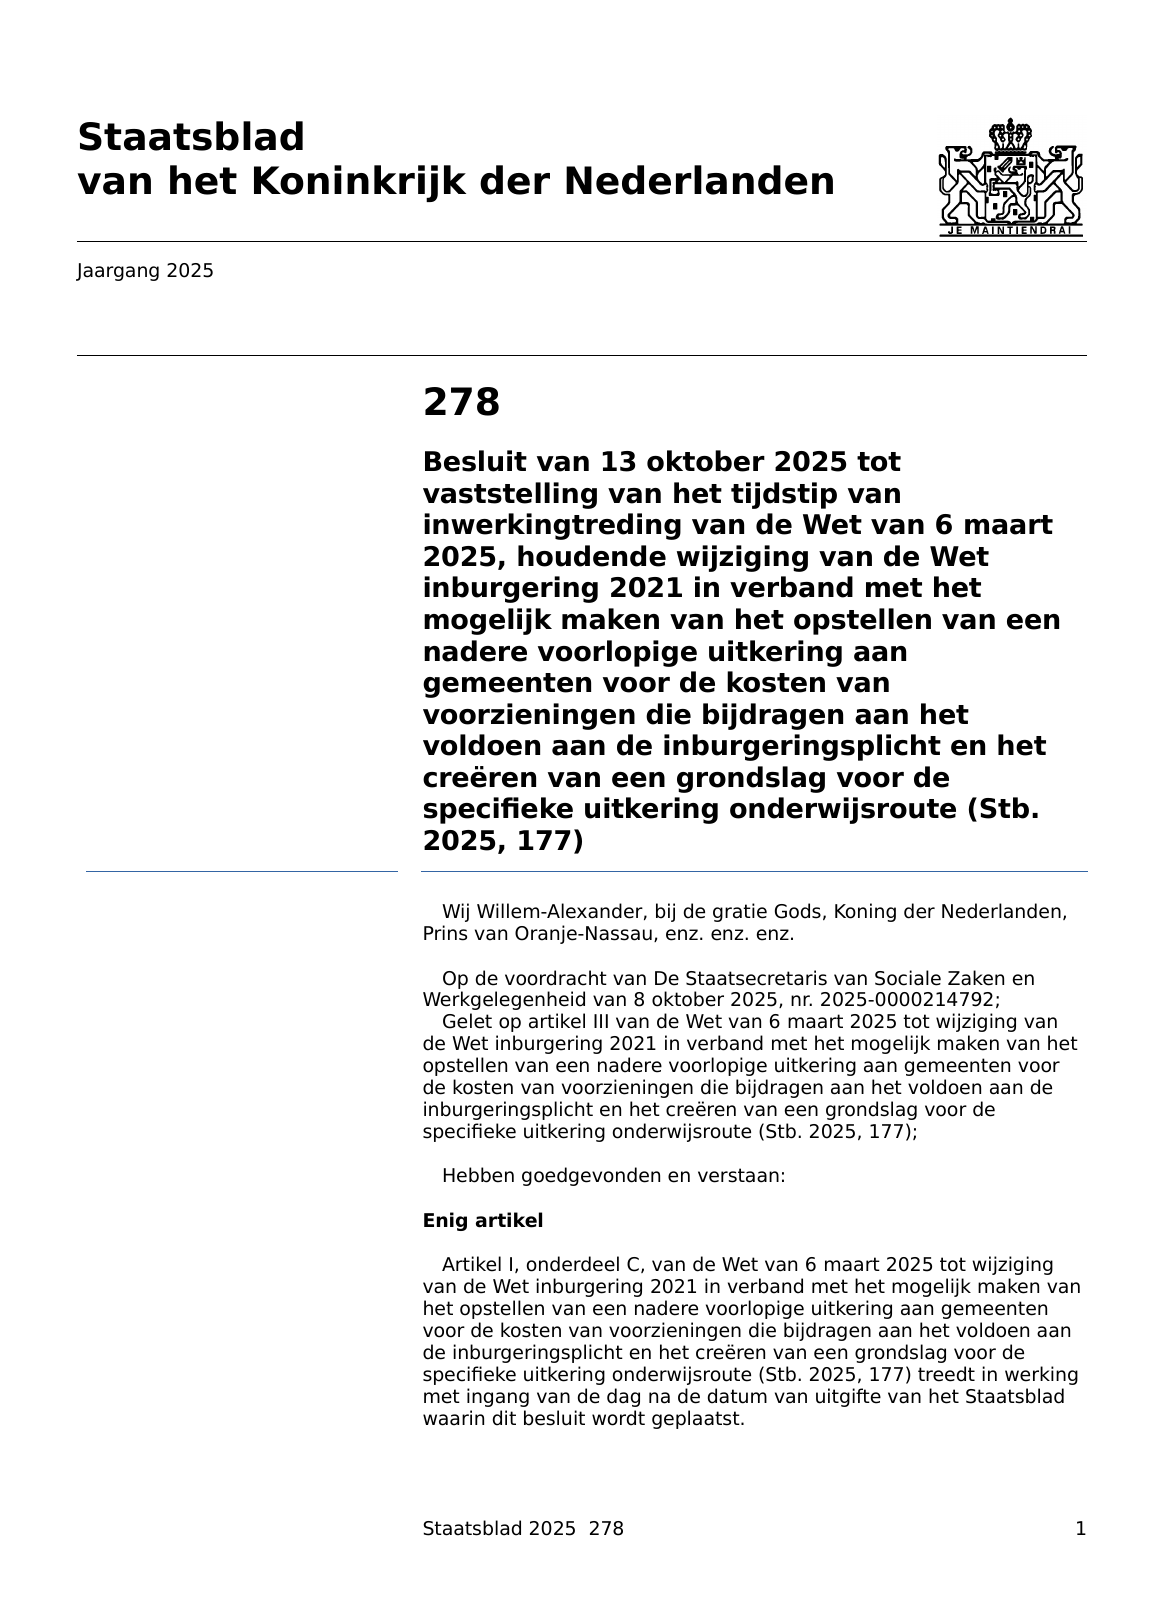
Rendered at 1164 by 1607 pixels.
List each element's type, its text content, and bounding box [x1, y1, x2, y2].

text Gelet op artikel III van de Wet van 6 maart 2025 tot wijziging van de Wet inburgering 2021 in verband met het mogelijk maken van het opstellen van een nadere voorlopige uitkering aan gemeenten voor de kosten van voorzieningen die bijdragen aan het voldoen aan de inburgeringsplicht en het creëren van een grondslag voor de specifieke uitkering onderwijsroute (Stb. 2025, 177); [422, 1011, 1087, 1143]
picture [936, 115, 1087, 240]
text Wij Willem-Alexander, bij de gratie Gods, Koning der Nederlanden, Prins van Oranje-Nassau, enz. enz. enz. [422, 901, 1087, 945]
subtitle 278 [422, 381, 1087, 424]
table_header Staatsblad van het Koninkrijk der Nederlanden [77, 100, 886, 241]
subtitle Enig artikel [422, 1209, 1087, 1232]
text Artikel I, onderdeel C, van de Wet van 6 maart 2025 tot wijziging van de Wet inburgering 2021 in verband met het mogelijk maken van het opstellen van een nadere voorlopige uitkering aan gemeenten voor de kosten van voorzieningen die bijdragen aan het voldoen aan de inburgeringsplicht en het creëren van een grondslag voor de specifieke uitkering onderwijsroute (Stb. 2025, 177) treedt in werking met ingang van de dag na de datum van uitgifte van het Staatsblad waarin dit besluit wordt geplaatst. [422, 1254, 1087, 1429]
table_header [886, 100, 1087, 241]
text Op de voordracht van De Staatsecretaris van Sociale Zaken en Werkgelegenheid van 8 oktober 2025, nr. 2025-0000214792; [422, 967, 1087, 1011]
text Besluit van 13 oktober 2025 tot vaststelling van het tijdstip van inwerkingtreding van de Wet van 6 maart 2025, houdende wijziging van de Wet inburgering 2021 in verband met het mogelijk maken van het opstellen van een nadere voorlopige uitkering aan gemeenten voor de kosten van voorzieningen die bijdragen aan het voldoen aan de inburgeringsplicht en het creëren van een grondslag voor de specifieke uitkering onderwijsroute (Stb. 2025, 177) [422, 447, 1087, 857]
text Hebben goedgevonden en verstaan: [422, 1165, 1087, 1187]
table_cell Jaargang 2025 [77, 242, 1087, 355]
